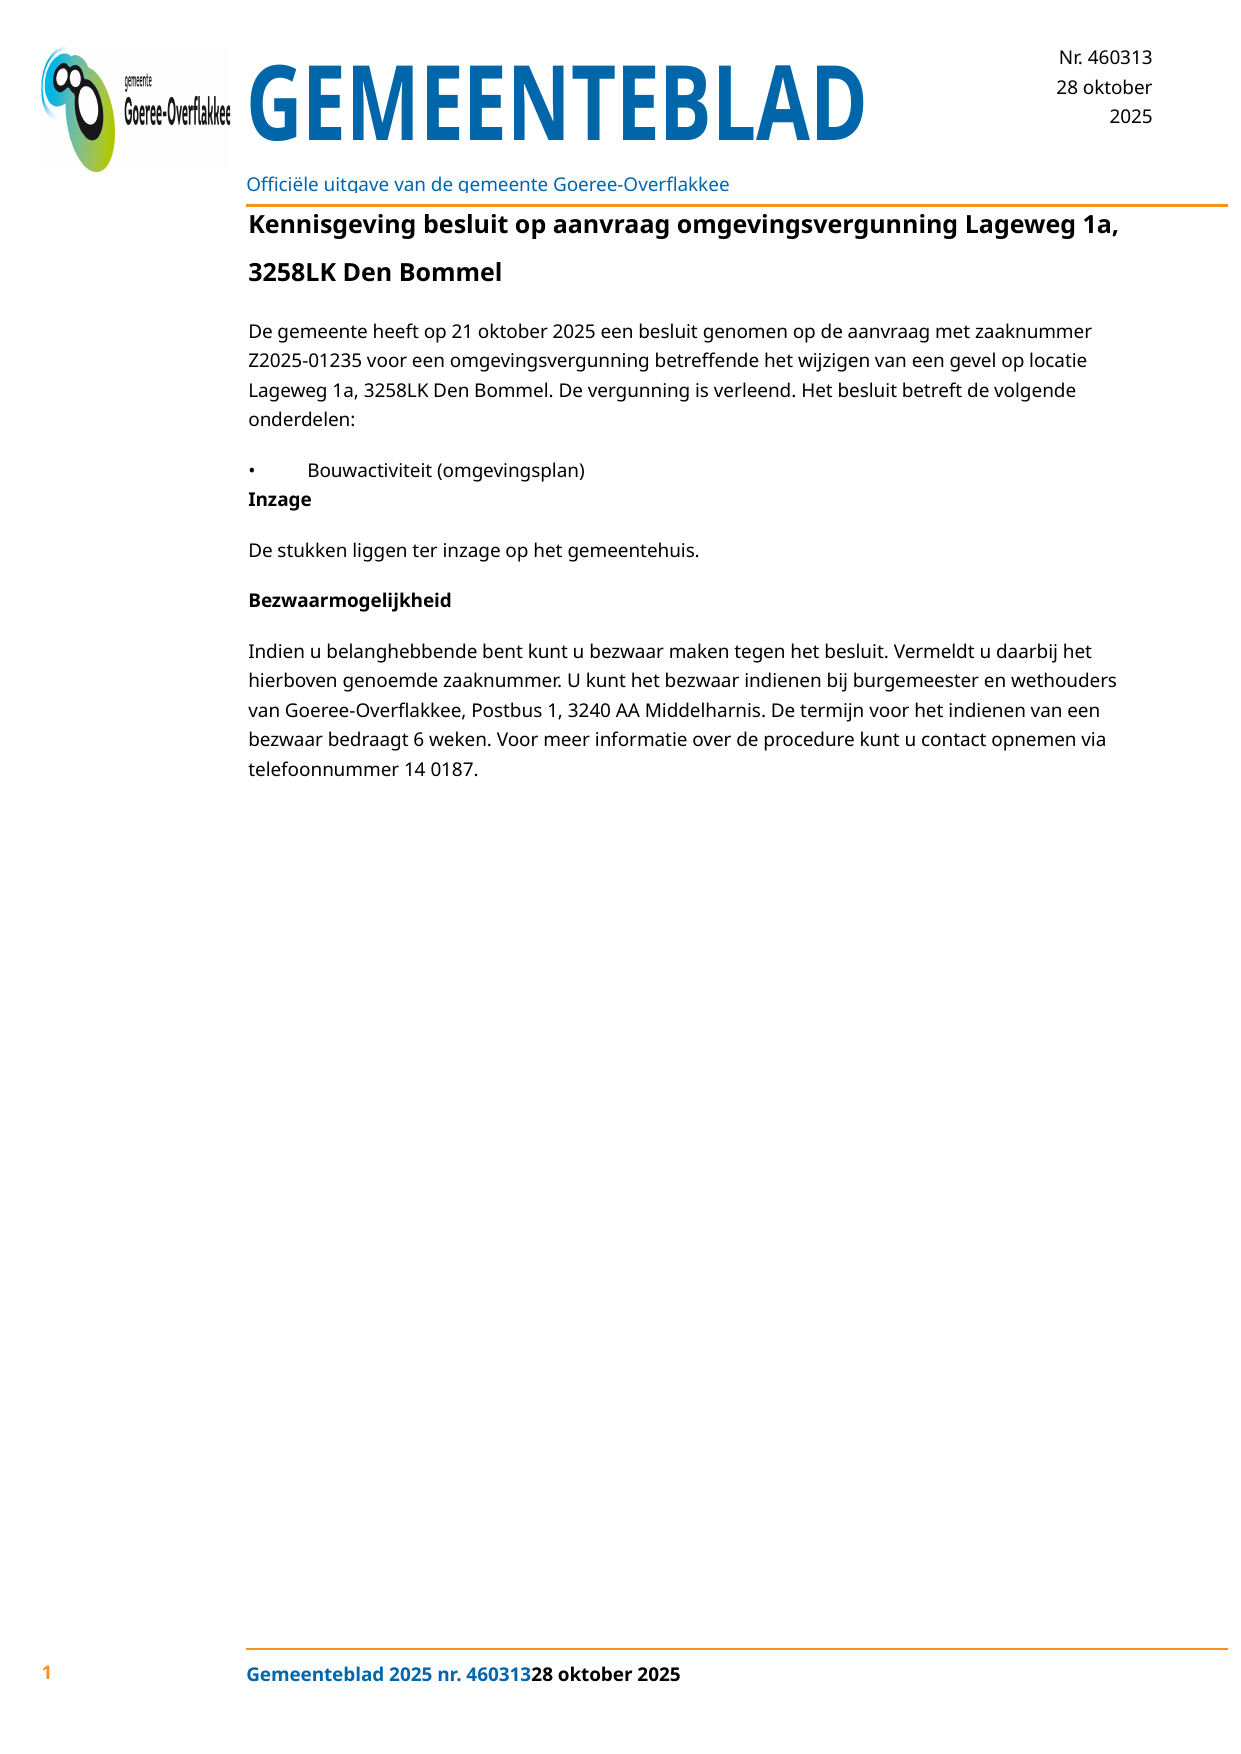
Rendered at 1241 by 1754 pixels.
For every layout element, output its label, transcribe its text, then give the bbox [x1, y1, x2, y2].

text De stukken liggen ter inzage op het gemeentehuis. [248, 537, 1152, 563]
text Indien u belanghebbende bent kunt u bezwaar maken tegen het besluit. Vermeldt u daarbij het hierboven genoemde zaaknummer. U kunt het bezwaar indienen bij burgemeester en wethouders van Goeree-Overflakkee, Postbus 1, 3240 AA Middelharnis. De termijn voor het indienen van een bezwaar bedraagt 6 weken. Voor meer informatie over de procedure kunt u contact opnemen via telefoonnummer 14 0187. [248, 638, 1152, 782]
text Inzage [248, 487, 1152, 512]
text Kennisgeving besluit op aanvraag omgevingsvergunning Lageweg 1a, 3258LK Den Bommel [248, 207, 1152, 288]
text De gemeente heeft op 21 oktober 2025 een besluit genomen op de aanvraag met zaaknummer Z2025-01235 voor een omgevingsvergunning betreffende het wijzigen van een gevel op locatie Lageweg 1a, 3258LK Den Bommel. De vergunning is verleend. Het besluit betreft de volgende onderdelen: [248, 318, 1152, 432]
text Bezwaarmogelijkheid [248, 587, 1152, 613]
list Bouwactiviteit (omgevingsplan) [248, 457, 1152, 483]
picture [41, 47, 231, 172]
